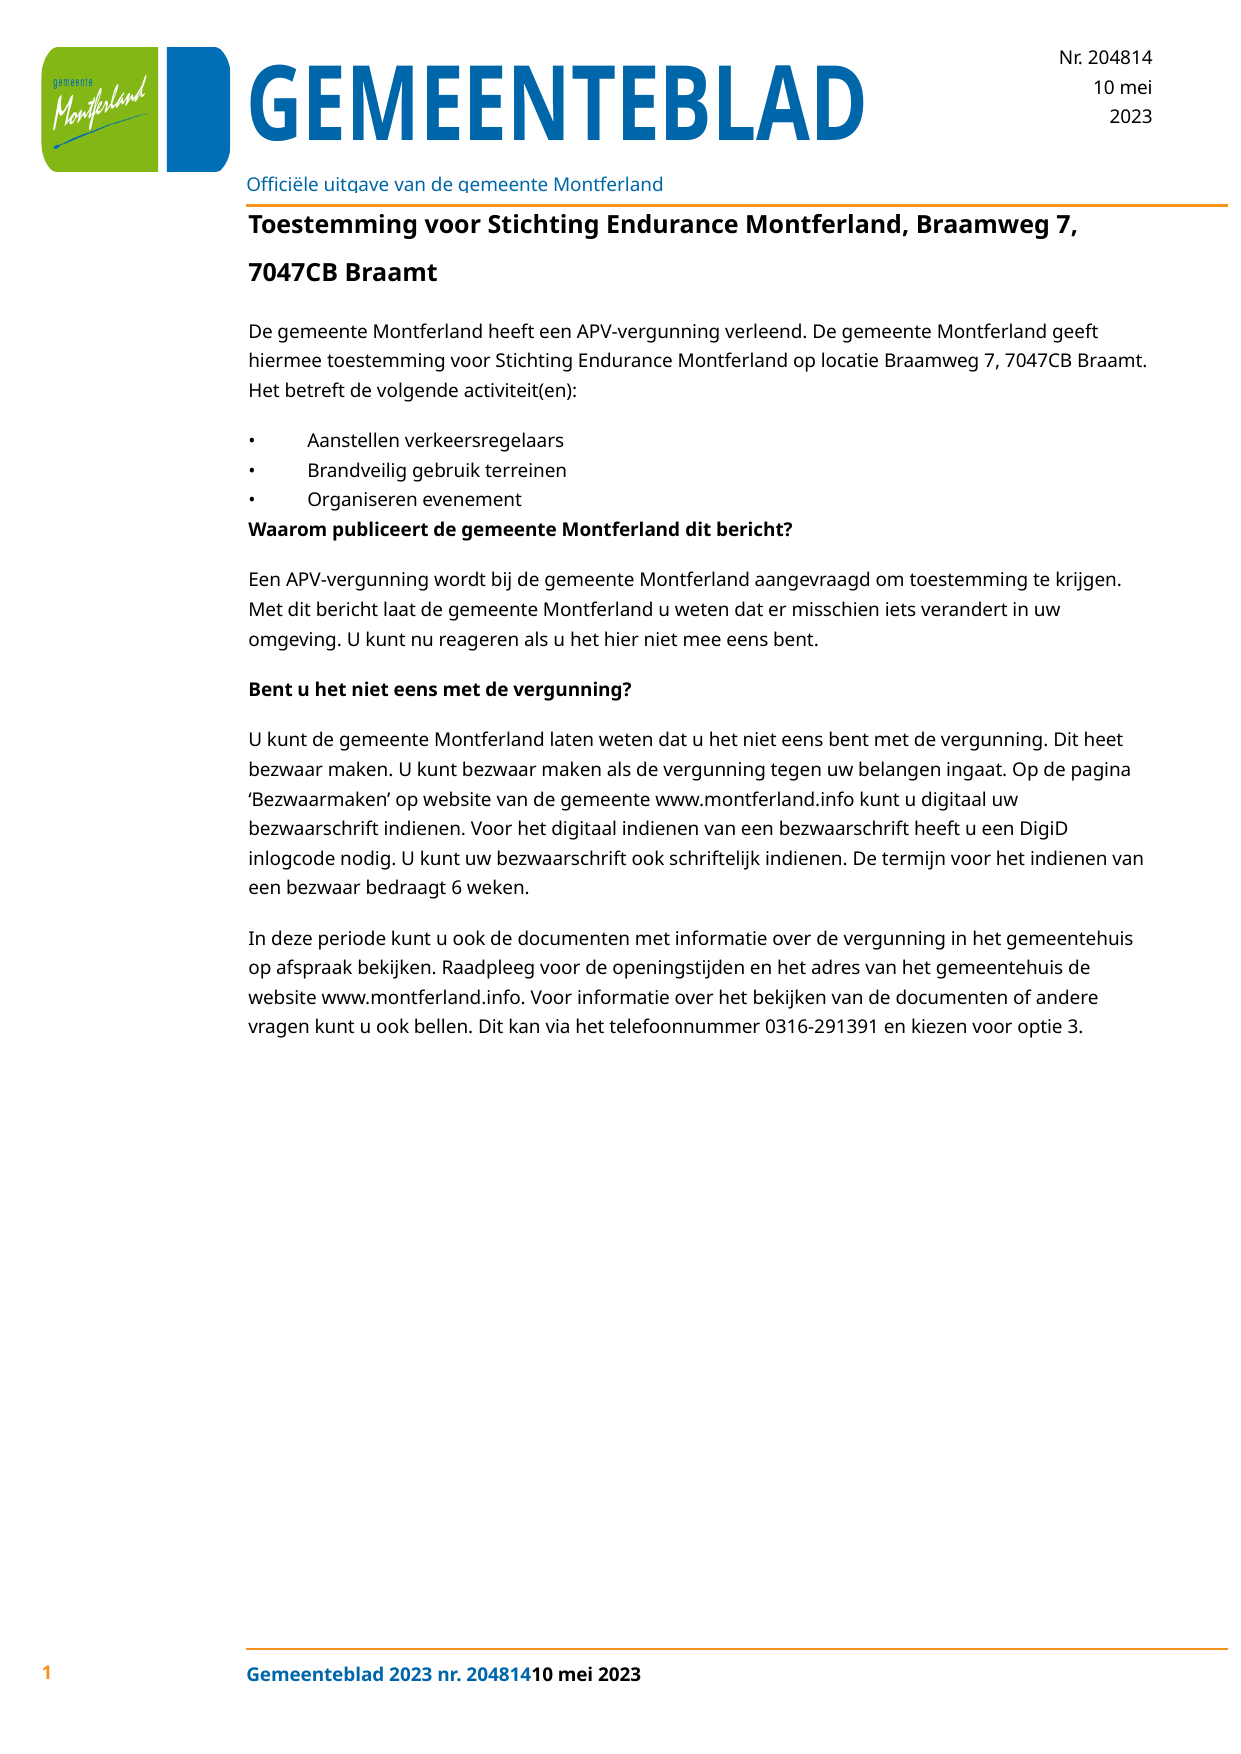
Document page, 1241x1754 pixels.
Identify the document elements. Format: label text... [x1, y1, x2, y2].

text Een APV-vergunning wordt bij de gemeente Montferland aangevraagd om toestemming te krijgen. Met dit bericht laat de gemeente Montferland u weten dat er misschien iets verandert in uw omgeving. U kunt nu reageren als u het hier niet mee eens bent. [248, 567, 1152, 652]
text U kunt de gemeente Montferland laten weten dat u het niet eens bent met de vergunning. Dit heet bezwaar maken. U kunt bezwaar maken als de vergunning tegen uw belangen ingaat. Op de pagina ‘Bezwaarmaken’ op website van de gemeente www.montferland.info kunt u digitaal uw bezwaarschrift indienen. Voor het digitaal indienen van een bezwaarschrift heeft u een DigiD inlogcode nodig. U kunt uw bezwaarschrift ook schriftelijk indienen. De termijn voor het indienen van een bezwaar bedraagt 6 weken. [248, 727, 1152, 900]
picture [41, 47, 231, 172]
list Aanstellen verkeersregelaars [248, 427, 1152, 453]
text Bent u het niet eens met de vergunning? [248, 676, 1152, 702]
text In deze periode kunt u ook de documenten met informatie over de vergunning in het gemeentehuis op afspraak bekijken. Raadpleeg voor de openingstijden en het adres van het gemeentehuis de website www.montferland.info. Voor informatie over het bekijken van de documenten of andere vragen kunt u ook bellen. Dit kan via het telefoonnummer 0316-291391 en kiezen voor optie 3. [248, 925, 1152, 1039]
list Brandveilig gebruik terreinen [248, 457, 1152, 483]
text Waarom publiceert de gemeente Montferland dit bericht? [248, 516, 1152, 542]
list Organiseren evenement [248, 487, 1152, 512]
text Toestemming voor Stichting Endurance Montferland, Braamweg 7, 7047CB Braamt [248, 207, 1152, 288]
text De gemeente Montferland heeft een APV-vergunning verleend. De gemeente Montferland geeft hiermee toestemming voor Stichting Endurance Montferland op locatie Braamweg 7, 7047CB Braamt. Het betreft de volgende activiteit(en): [248, 318, 1152, 403]
